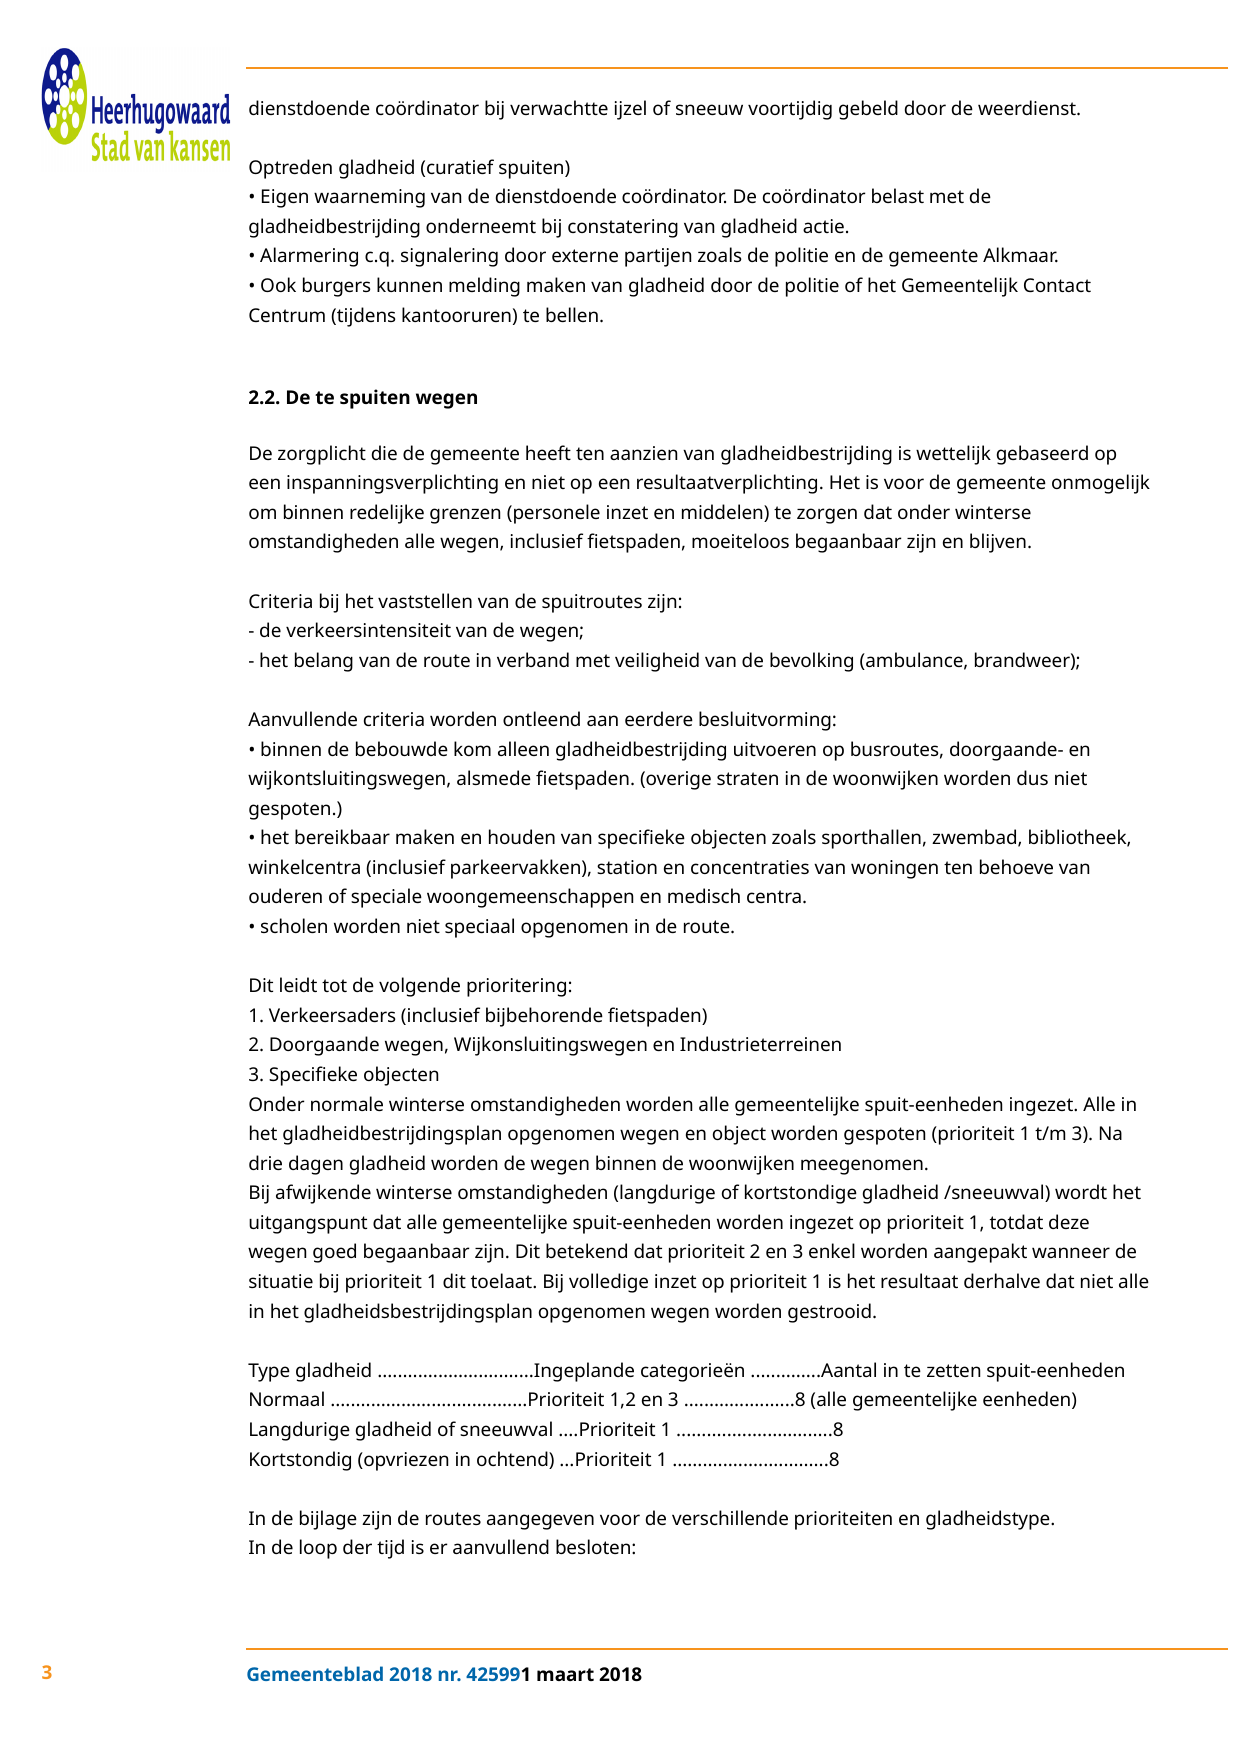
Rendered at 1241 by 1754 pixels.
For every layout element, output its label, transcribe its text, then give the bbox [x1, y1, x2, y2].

text Kortstondig (opvriezen in ochtend) ...Prioriteit 1 ...............................8 [248, 1446, 1152, 1471]
text 3. Specifieke objecten [248, 1061, 1152, 1087]
text 1. Verkeersaders (inclusief bijbehorende fietspaden) [248, 1002, 1152, 1028]
text 2. Doorgaande wegen, Wijkonsluitingswegen en Industrieterreinen [248, 1032, 1152, 1057]
text Bij afwijkende winterse omstandigheden (langdurige of kortstondige gladheid /sneeuwval) wordt het uitgangspunt dat alle gemeentelijke spuit-eenheden worden ingezet op prioriteit 1, totdat deze wegen goed begaanbaar zijn. Dit betekend dat prioriteit 2 en 3 enkel worden aangepakt wanneer de situatie bij prioriteit 1 dit toelaat. Bij volledige inzet op prioriteit 1 is het resultaat derhalve dat niet alle in het gladheidsbestrijdingsplan opgenomen wegen worden gestrooid. [248, 1179, 1152, 1323]
text Onder normale winterse omstandigheden worden alle gemeentelijke spuit-eenheden ingezet. Alle in het gladheidbestrijdingsplan opgenomen wegen en object worden gespoten (prioriteit 1 t/m 3). Na drie dagen gladheid worden de wegen binnen de woonwijken meegenomen. [248, 1091, 1152, 1176]
text • Ook burgers kunnen melding maken van gladheid door de politie of het Gemeentelijk Contact Centrum (tijdens kantooruren) te bellen. [248, 272, 1152, 328]
text • het bereikbaar maken en houden van specifieke objecten zoals sporthallen, zwembad, bibliotheek, winkelcentra (inclusief parkeervakken), station en concentraties van woningen ten behoeve van ouderen of speciale woongemeenschappen en medisch centra. [248, 824, 1152, 909]
text - de verkeersintensiteit van de wegen; [248, 617, 1152, 643]
picture [41, 47, 231, 172]
text In de bijlage zijn de routes aangegeven voor de verschillende prioriteiten en gladheidstype. [248, 1505, 1152, 1531]
text In de loop der tijd is er aanvullend besloten: [248, 1534, 1152, 1560]
text Type gladheid ...............................Ingeplande categorieën ..............Aantal in te zetten spuit-eenheden [248, 1357, 1152, 1383]
text Aanvullende criteria worden ontleend aan eerdere besluitvorming: [248, 706, 1152, 732]
text Dit leidt tot de volgende prioritering: [248, 972, 1152, 998]
text • Eigen waarneming van de dienstdoende coördinator. De coördinator belast met de gladheidbestrijding onderneemt bij constatering van gladheid actie. [248, 183, 1152, 239]
text • scholen worden niet speciaal opgenomen in de route. [248, 913, 1152, 939]
text De zorgplicht die de gemeente heeft ten aanzien van gladheidbestrijding is wettelijk gebaseerd op een inspanningsverplichting en niet op een resultaatverplichting. Het is voor de gemeente onmogelijk om binnen redelijke grenzen (personele inzet en middelen) te zorgen dat onder winterse omstandigheden alle wegen, inclusief fietspaden, moeiteloos begaanbaar zijn en blijven. [248, 440, 1152, 554]
text - het belang van de route in verband met veiligheid van de bevolking (ambulance, brandweer); [248, 647, 1152, 673]
text Normaal .......................................Prioriteit 1,2 en 3 ......................8 (alle gemeentelijke eenheden) [248, 1387, 1152, 1412]
text • binnen de bebouwde kom alleen gladheidbestrijding uitvoeren op busroutes, doorgaande- en wijkontsluitingswegen, alsmede fietspaden. (overige straten in de woonwijken worden dus niet gespoten.) [248, 736, 1152, 821]
text 2.2. De te spuiten wegen [248, 382, 1152, 410]
text Criteria bij het vaststellen van de spuitroutes zijn: [248, 588, 1152, 613]
text • Alarmering c.q. signalering door externe partijen zoals de politie en de gemeente Alkmaar. [248, 243, 1152, 268]
text Optreden gladheid (curatief spuiten) [248, 154, 1152, 180]
text dienstdoende coördinator bij verwachtte ijzel of sneeuw voortijdig gebeld door de weerdienst. [248, 95, 1152, 121]
text Langdurige gladheid of sneeuwval ....Prioriteit 1 ...............................8 [248, 1416, 1152, 1442]
